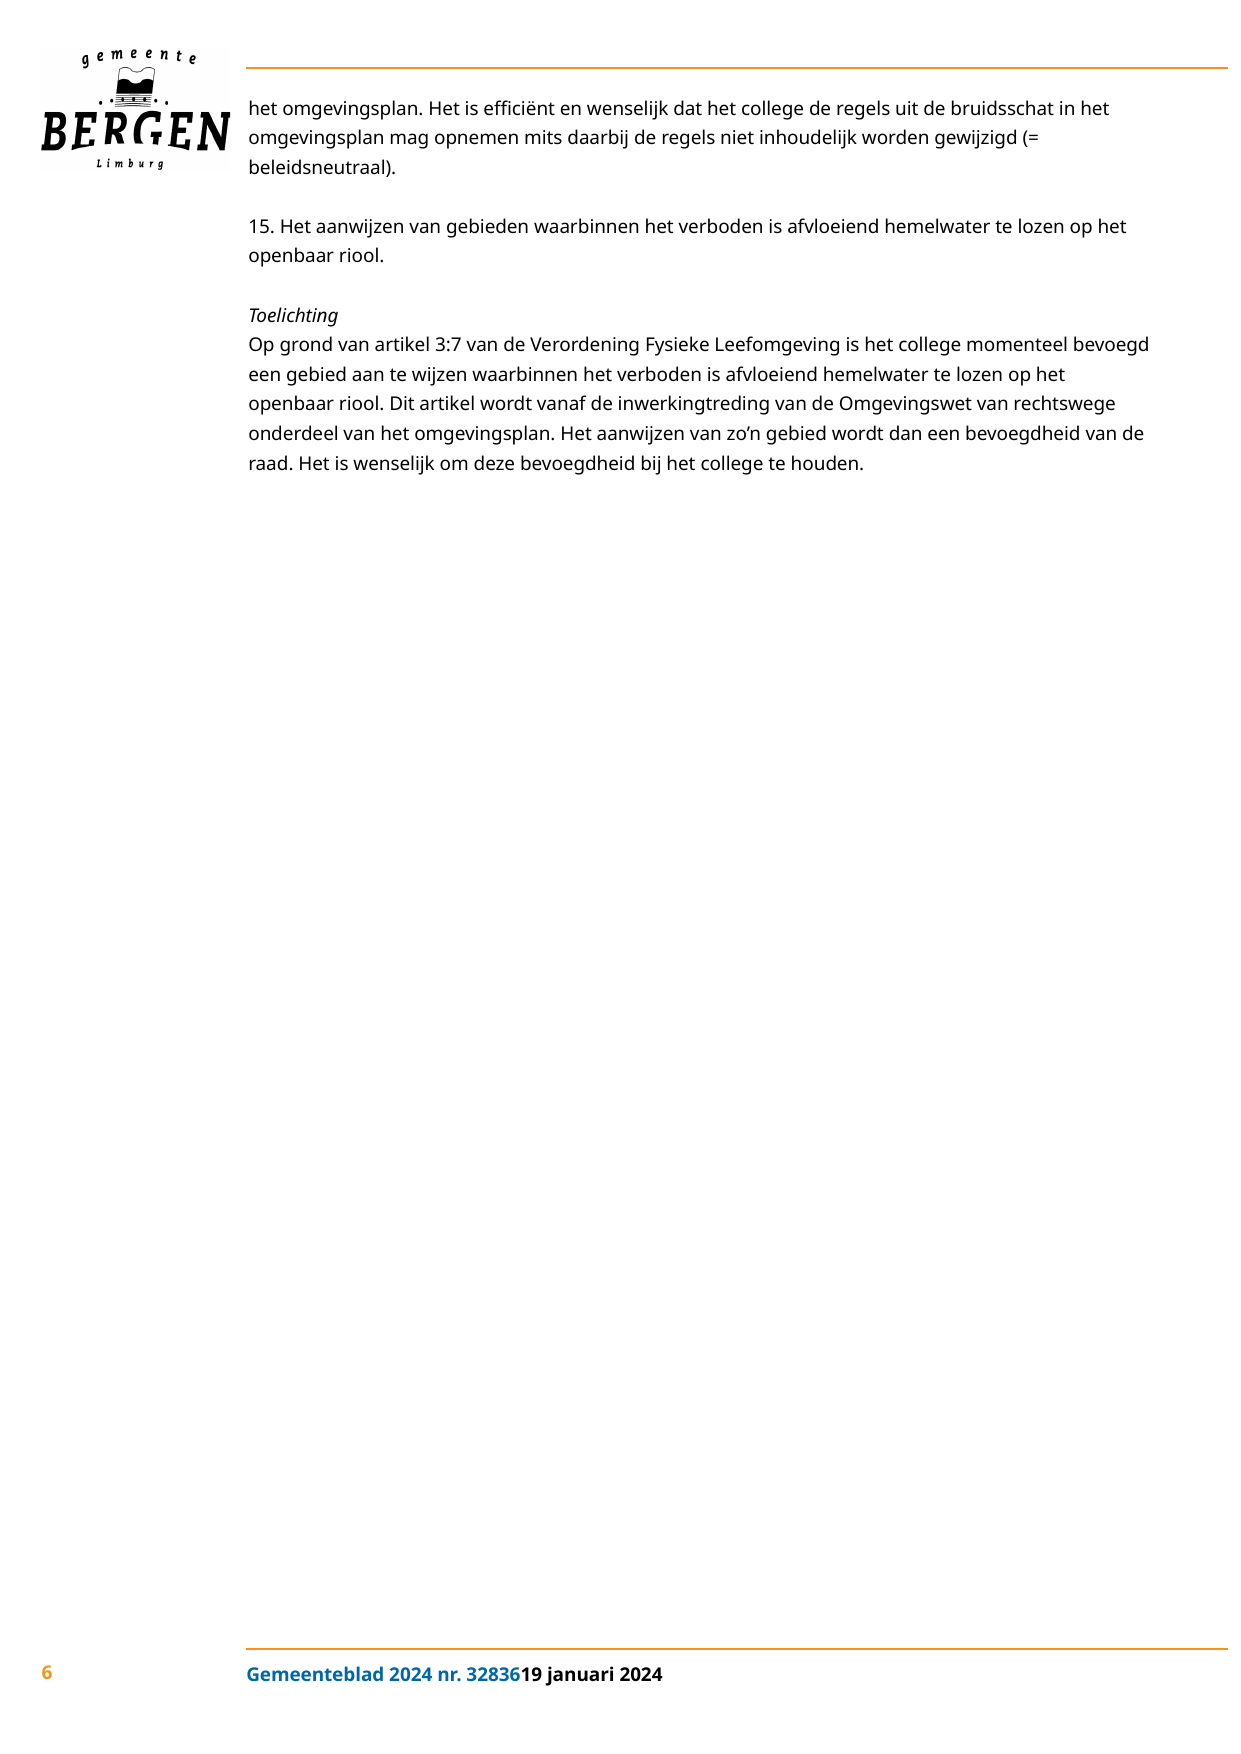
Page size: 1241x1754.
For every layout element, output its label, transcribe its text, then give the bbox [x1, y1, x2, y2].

text het omgevingsplan. Het is efficiënt en wenselijk dat het college de regels uit de bruidsschat in het omgevingsplan mag opnemen mits daarbij de regels niet inhoudelijk worden gewijzigd (= beleidsneutraal). [248, 95, 1152, 180]
text 15. Het aanwijzen van gebieden waarbinnen het verboden is afvloeiend hemelwater te lozen op het openbaar riool. [248, 213, 1152, 268]
text Toelichting [248, 302, 1152, 328]
text Op grond van artikel 3:7 van de Verordening Fysieke Leefomgeving is het college momenteel bevoegd een gebied aan te wijzen waarbinnen het verboden is afvloeiend hemelwater te lozen op het openbaar riool. Dit artikel wordt vanaf de inwerkingtreding van de Omgevingswet van rechtswege onderdeel van het omgevingsplan. Het aanwijzen van zo’n gebied wordt dan een bevoegdheid van de raad. Het is wenselijk om deze bevoegdheid bij het college te houden. [248, 331, 1152, 476]
picture [41, 47, 231, 172]
